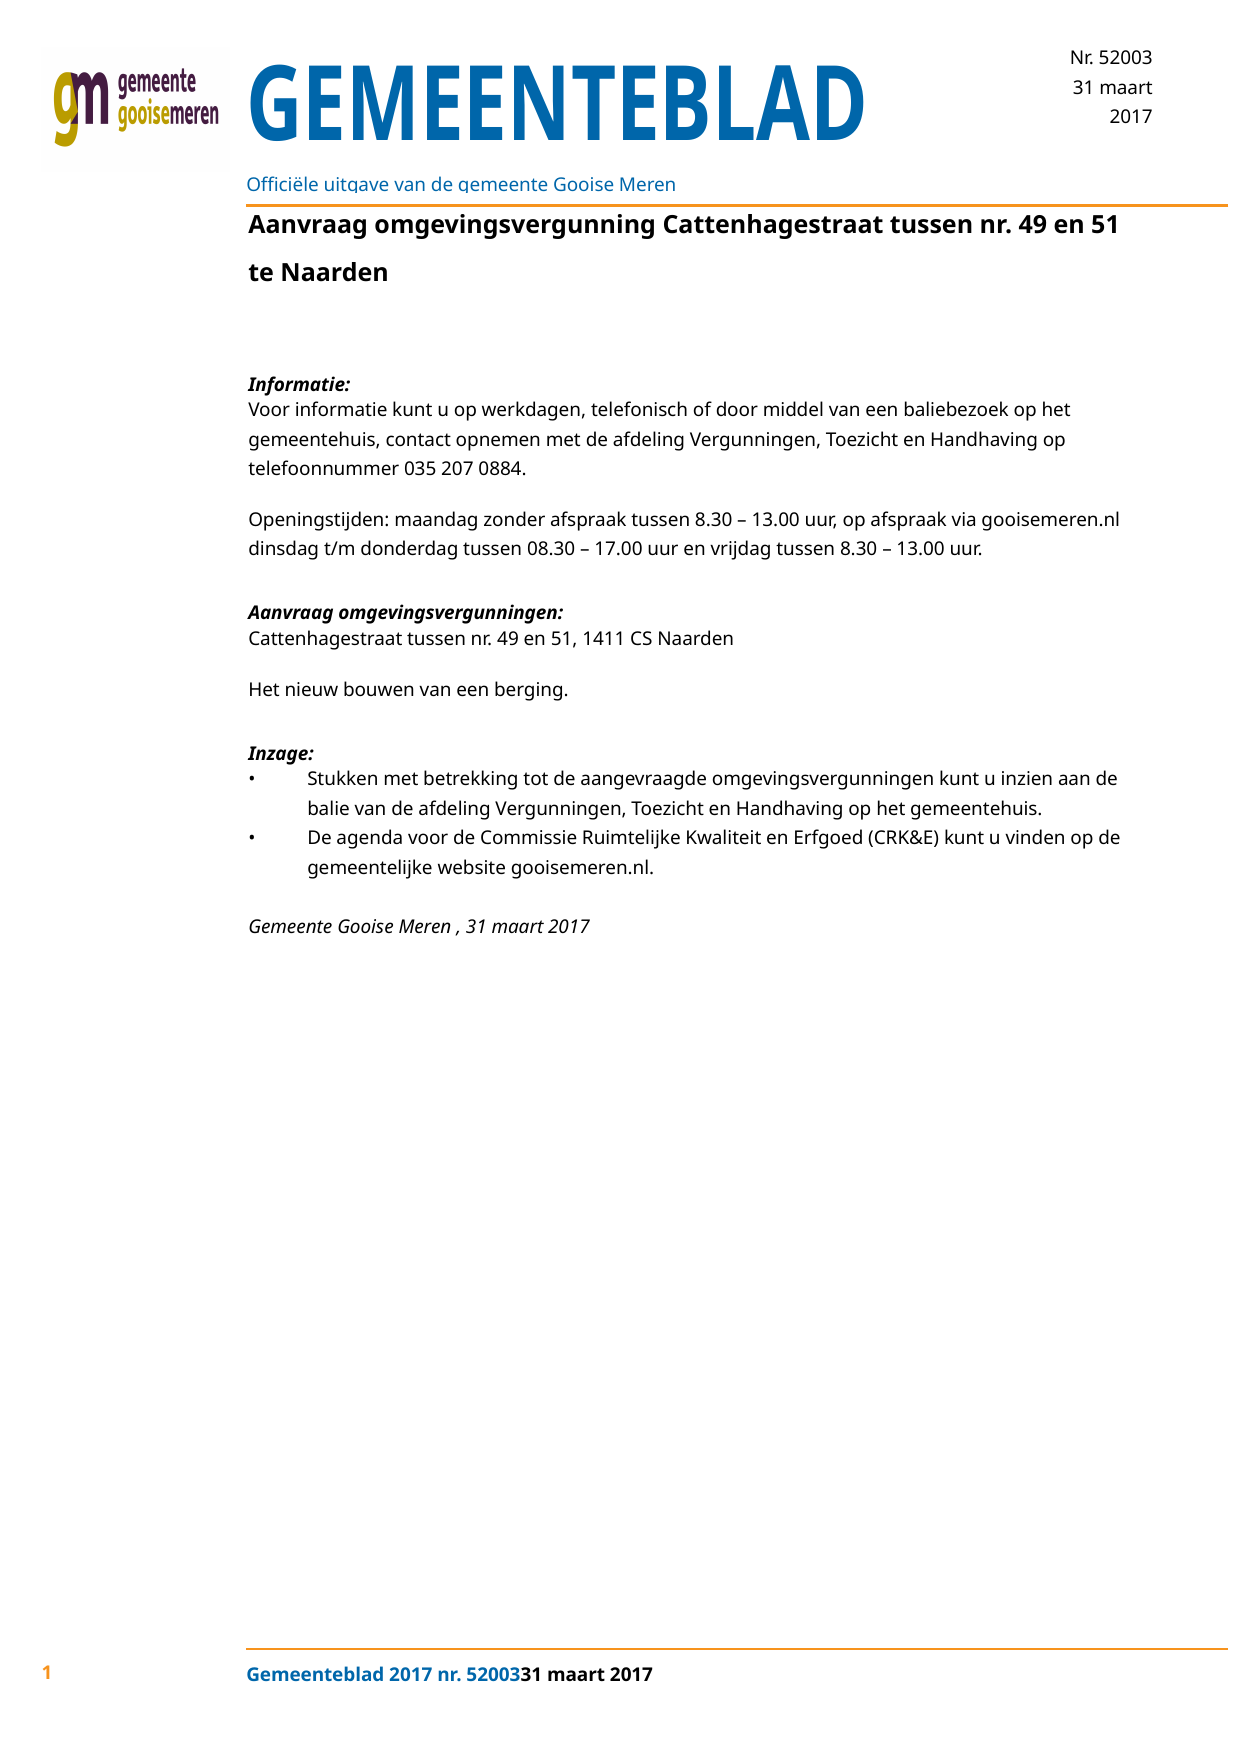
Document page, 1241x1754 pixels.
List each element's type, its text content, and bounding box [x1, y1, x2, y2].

text Het nieuw bouwen van een berging. [248, 676, 1152, 701]
text Aanvraag omgevingsvergunning Cattenhagestraat tussen nr. 49 en 51 te Naarden [248, 207, 1152, 288]
picture [41, 47, 231, 172]
text Voor informatie kunt u op werkdagen, telefonisch of door middel van een baliebezoek op het gemeentehuis, contact opnemen met de afdeling Vergunningen, Toezicht en Handhaving op telefoonnummer 035 207 0884. [248, 396, 1152, 481]
text Informatie: [248, 371, 1152, 396]
list Stukken met betrekking tot de aangevraagde omgevingsvergunningen kunt u inzien aan de balie van de afdeling Vergunningen, Toezicht en Handhaving op het gemeentehuis. [248, 765, 1152, 821]
text Aanvraag omgevingsvergunningen: [248, 599, 1152, 625]
text Gemeente Gooise Meren , 31 maart 2017 [248, 913, 1152, 939]
text Cattenhagestraat tussen nr. 49 en 51, 1411 CS Naarden [248, 625, 1152, 651]
text Inzage: [248, 740, 1152, 765]
list De agenda voor de Commissie Ruimtelijke Kwaliteit en Erfgoed (CRK&E) kunt u vinden op de gemeentelijke website gooisemeren.nl. [248, 824, 1152, 880]
text Openingstijden: maandag zonder afspraak tussen 8.30 – 13.00 uur, op afspraak via gooisemeren.nl dinsdag t/m donderdag tussen 08.30 – 17.00 uur en vrijdag tussen 8.30 – 13.00 uur. [248, 506, 1152, 561]
